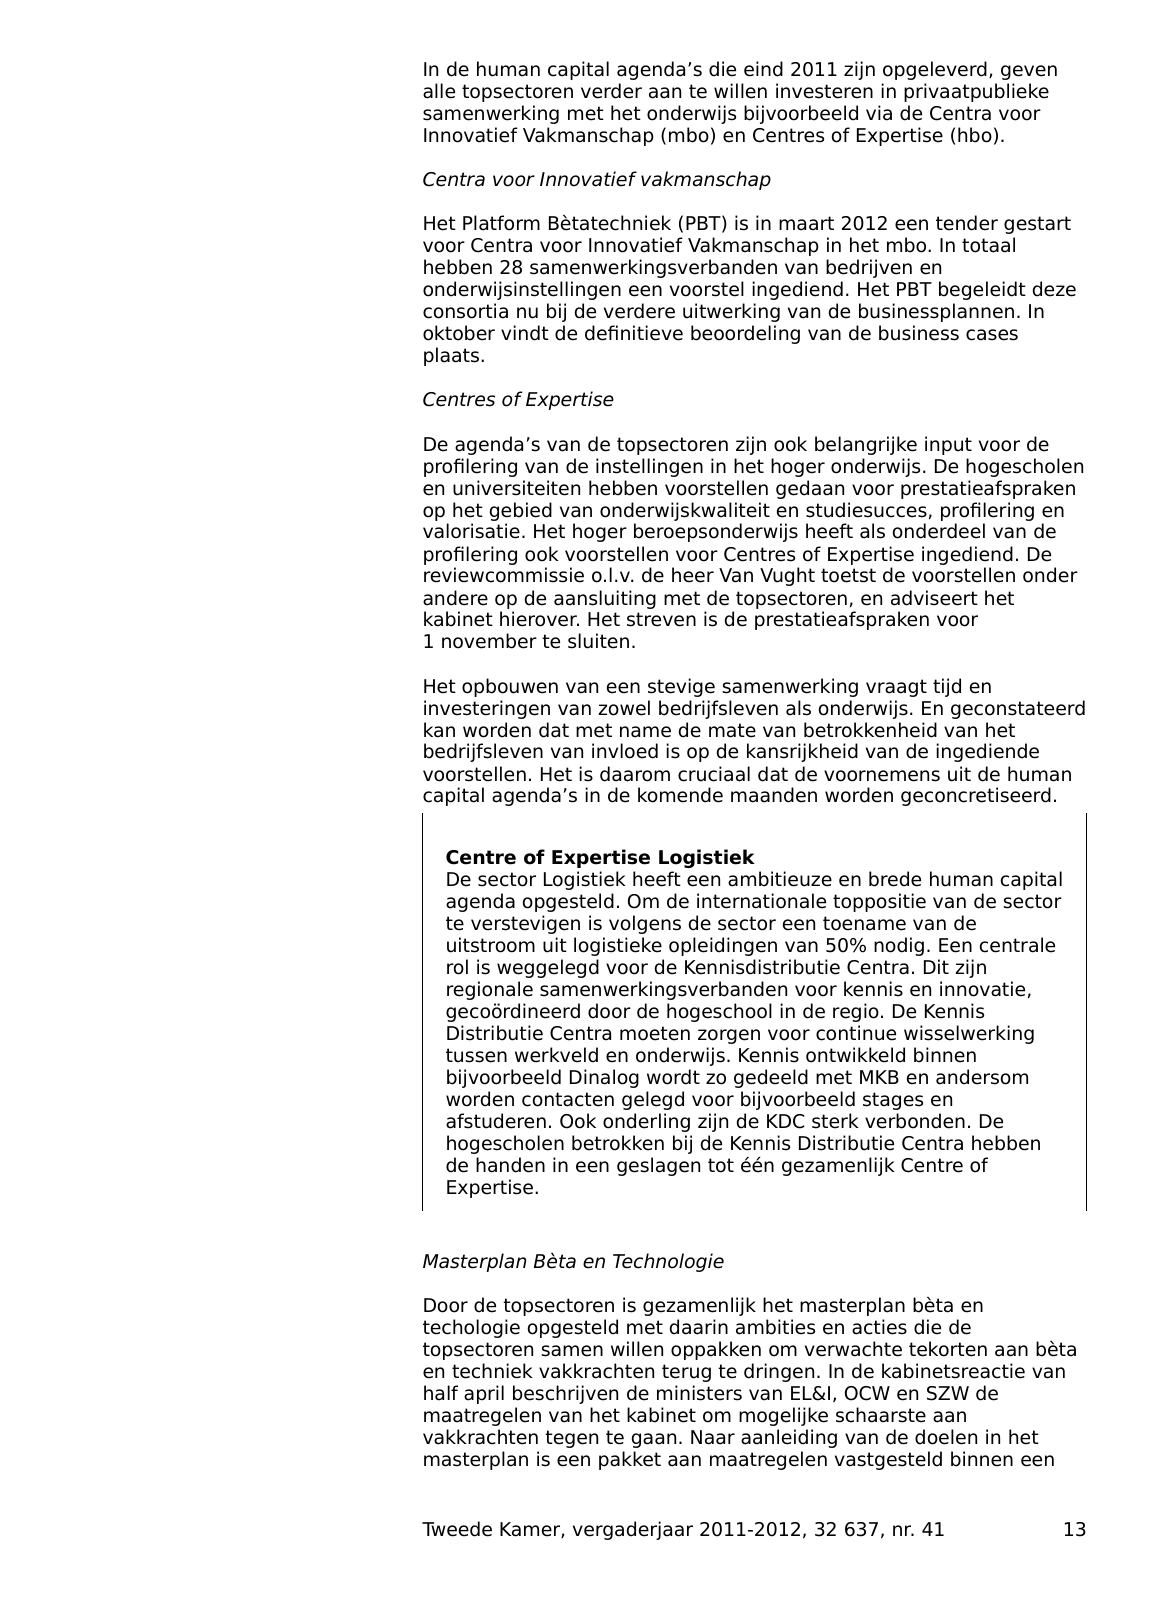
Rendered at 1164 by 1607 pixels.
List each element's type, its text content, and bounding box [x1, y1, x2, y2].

subtitle Masterplan Bèta en Technologie [422, 1251, 1087, 1273]
subtitle Centres of Expertise [422, 389, 1087, 411]
text Het Platform Bètatechniek (PBT) is in maart 2012 een tender gestart voor Centra voor Innovatief Vakmanschap in het mbo. In totaal hebben 28 samenwerkingsverbanden van bedrijven en onderwijsinstellingen een voorstel ingediend. Het PBT begeleidt deze consortia nu bij de verdere uitwerking van de businessplannen. In oktober vindt de definitieve beoordeling van de business cases plaats. [422, 213, 1087, 367]
text Door de topsectoren is gezamenlijk het masterplan bèta en techologie opgesteld met daarin ambities en acties die de topsectoren samen willen oppakken om verwachte tekorten aan bèta en techniek vakkrachten terug te dringen. In de kabinetsreactie van half april beschrijven de ministers van EL&I, OCW en SZW de maatregelen van het kabinet om mogelijke schaarste aan vakkrachten tegen te gaan. Naar aanleiding van de doelen in het masterplan is een pakket aan maatregelen vastgesteld binnen een [422, 1295, 1087, 1471]
text In de human capital agenda’s die eind 2011 zijn opgeleverd, geven alle topsectoren verder aan te willen investeren in privaatpublieke samenwerking met het onderwijs bijvoorbeeld via de Centra voor Innovatief Vakmanschap (mbo) en Centres of Expertise (hbo). [422, 59, 1087, 147]
text Het opbouwen van een stevige samenwerking vraagt tijd en investeringen van zowel bedrijfsleven als onderwijs. En geconstateerd kan worden dat met name de mate van betrokkenheid van het bedrijfsleven van invloed is op de kansrijkheid van de ingediende voorstellen. Het is daarom cruciaal dat de voornemens uit de human capital agenda’s in de komende maanden worden geconcretiseerd. [422, 676, 1087, 807]
subtitle Centra voor Innovatief vakmanschap [422, 169, 1087, 191]
text De agenda’s van de topsectoren zijn ook belangrijke input voor de profilering van de instellingen in het hoger onderwijs. De hogescholen en universiteiten hebben voorstellen gedaan voor prestatieafspraken op het gebied van onderwijskwaliteit en studiesucces, profilering en valorisatie. Het hoger beroepsonderwijs heeft als onderdeel van de profilering ook voorstellen voor Centres of Expertise ingediend. De reviewcommissie o.l.v. de heer Van Vught toetst de voorstellen onder andere op de aansluiting met de topsectoren, en adviseert het kabinet hierover. Het streven is de prestatieafspraken voor 1 november te sluiten. [422, 433, 1087, 653]
table_header Centre of Expertise Logistiek De sector Logistiek heeft een ambitieuze en brede human capital agenda opgesteld. Om de internationale toppositie van de sector te verstevigen is volgens de sector een toename van de uitstroom uit logistieke opleidingen van 50% nodig. Een centrale rol is weggelegd voor de Kennisdistributie Centra. Dit zijn regionale samenwerkingsverbanden voor kennis en innovatie, gecoördineerd door de hogeschool in de regio. De Kennis Distributie Centra moeten zorgen voor continue wisselwerking tussen werkveld en onderwijs. Kennis ontwikkeld binnen bijvoorbeeld Dinalog wordt zo gedeeld met MKB en andersom worden contacten gelegd voor bijvoorbeeld stages en afstuderen. Ook onderling zijn de KDC sterk verbonden. De hogescholen betrokken bij de Kennis Distributie Centra hebben de handen in een geslagen tot één gezamenlijk Centre of Expertise. [423, 813, 1086, 1211]
